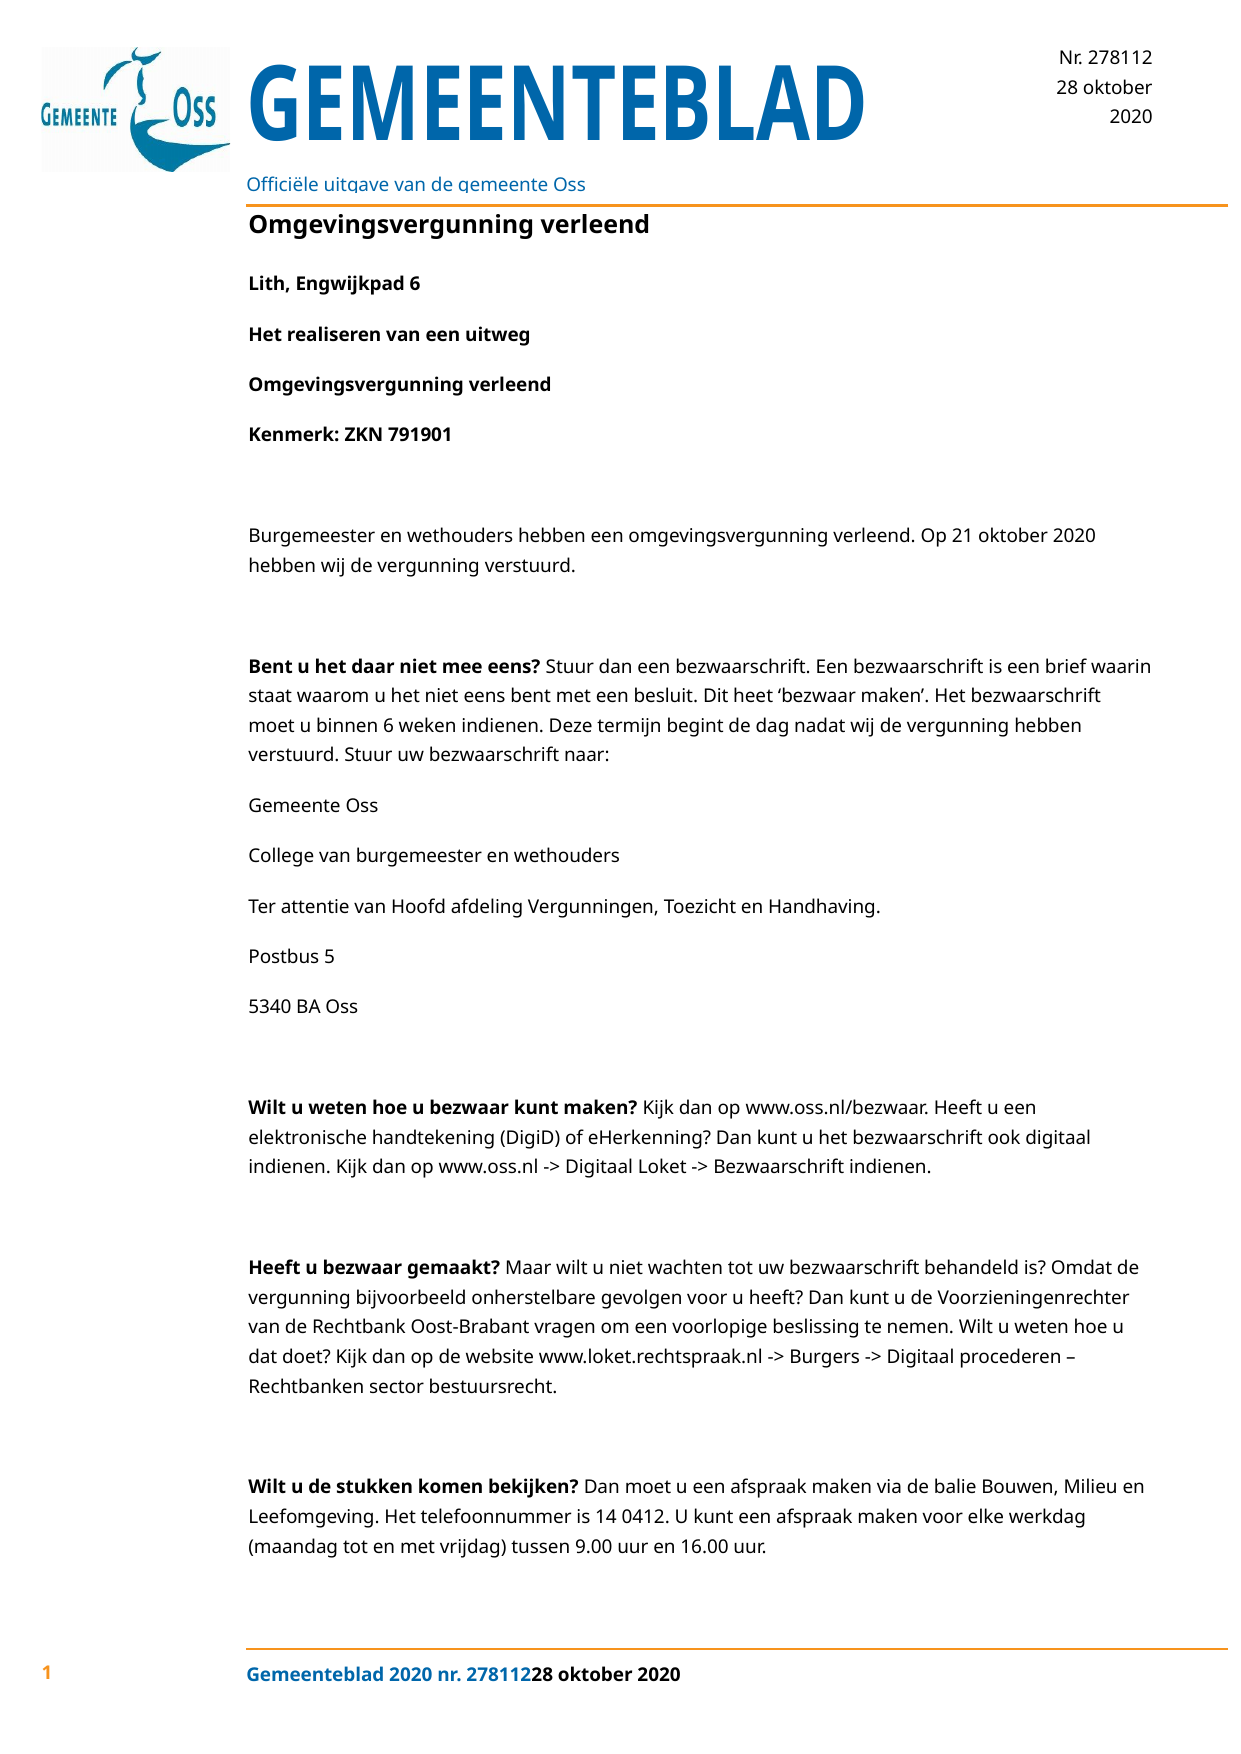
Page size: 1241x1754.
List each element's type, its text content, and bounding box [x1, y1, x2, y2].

text Wilt u de stukken komen bekijken? Dan moet u een afspraak maken via de balie Bouwen, Milieu en Leefomgeving. Het telefoonnummer is 14 0412. U kunt een afspraak maken voor elke werkdag (maandag tot en met vrijdag) tussen 9.00 uur en 16.00 uur. [248, 1474, 1152, 1558]
text 5340 BA Oss [248, 994, 1152, 1019]
text Het realiseren van een uitweg [248, 321, 1152, 346]
picture [41, 47, 231, 172]
text Omgevingsvergunning verleend [248, 207, 1152, 241]
text Heeft u bezwaar gemaakt? Maar wilt u niet wachten tot uw bezwaarschrift behandeld is? Omdat de vergunning bijvoorbeeld onherstelbare gevolgen voor u heeft? Dan kunt u de Voorzieningenrechter van de Rechtbank Oost-Brabant vragen om een voorlopige beslissing te nemen. Wilt u weten hoe u dat doet? Kijk dan op de website www.loket.rechtspraak.nl -> Burgers -> Digitaal procederen – Rechtbanken sector bestuursrecht. [248, 1254, 1152, 1398]
text Wilt u weten hoe u bezwaar kunt maken? Kijk dan op www.oss.nl/bezwaar. Heeft u een elektronische handtekening (DigiD) of eHerkenning? Dan kunt u het bezwaarschrift ook digitaal indienen. Kijk dan op www.oss.nl -> Digitaal Loket -> Bezwaarschrift indienen. [248, 1094, 1152, 1179]
text Kenmerk: ZKN 791901 [248, 422, 1152, 447]
text Ter attentie van Hoofd afdeling Vergunningen, Toezicht en Handhaving. [248, 893, 1152, 918]
text Postbus 5 [248, 943, 1152, 969]
text Gemeente Oss [248, 792, 1152, 818]
text Lith, Engwijkpad 6 [248, 270, 1152, 296]
text Omgevingsvergunning verleend [248, 371, 1152, 397]
text Bent u het daar niet mee eens? Stuur dan een bezwaarschrift. Een bezwaarschrift is een brief waarin staat waarom u het niet eens bent met een besluit. Dit heet ‘bezwaar maken’. Het bezwaarschrift moet u binnen 6 weken indienen. Deze termijn begint de dag nadat wij de vergunning hebben verstuurd. Stuur uw bezwaarschrift naar: [248, 653, 1152, 767]
text College van burgemeester en wethouders [248, 842, 1152, 868]
text Burgemeester en wethouders hebben een omgevingsvergunning verleend. Op 21 oktober 2020 hebben wij de vergunning verstuurd. [248, 522, 1152, 578]
